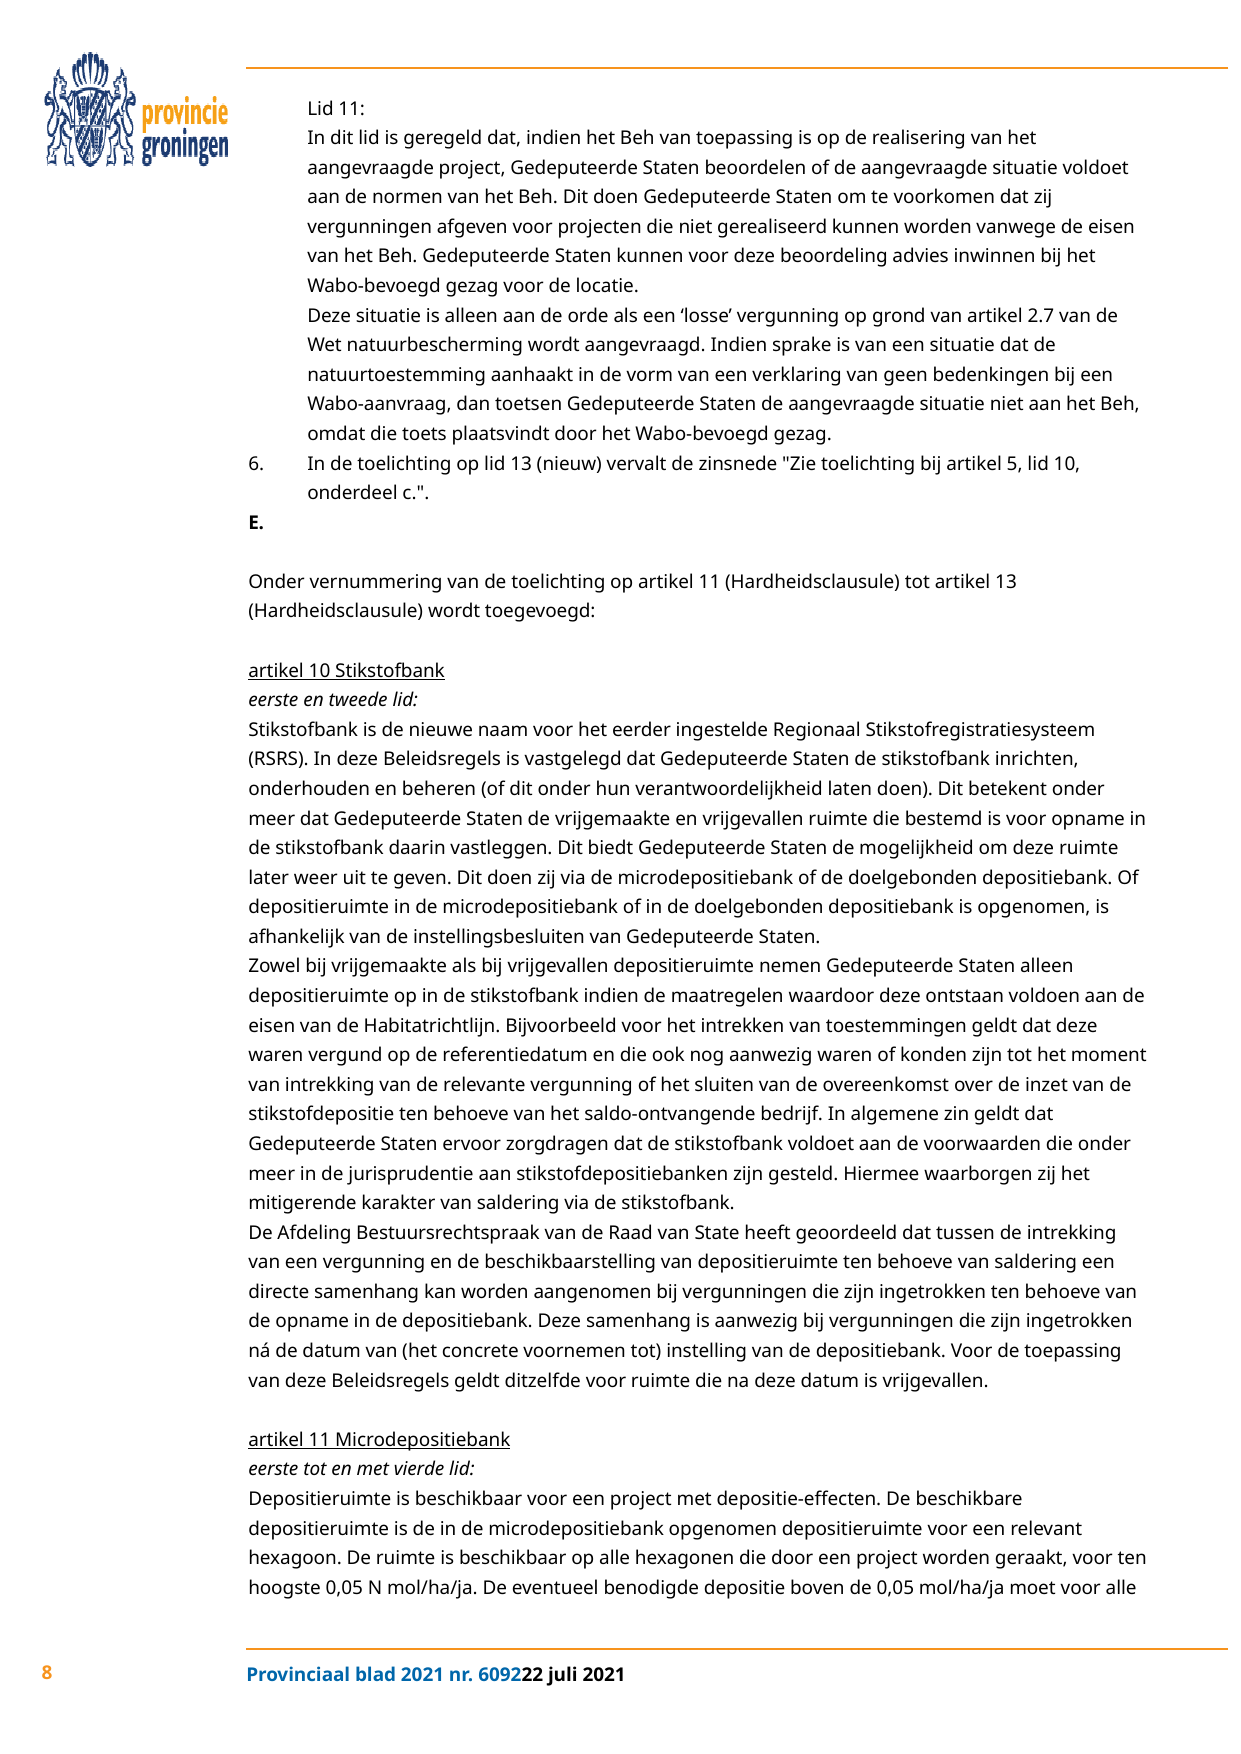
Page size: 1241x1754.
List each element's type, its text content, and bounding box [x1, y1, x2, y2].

text Onder vernummering van de toelichting op artikel 11 (Hardheidsclausule) tot artikel 13 (Hardheidsclausule) wordt toegevoegd: [248, 568, 1152, 623]
text E. [248, 509, 1152, 535]
list Deze situatie is alleen aan de orde als een ‘losse’ vergunning op grond van artikel 2.7 van de Wet natuurbescherming wordt aangevraagd. Indien sprake is van een situatie dat de natuurtoestemming aanhaakt in de vorm van een verklaring van geen bedenkingen bij een Wabo-aanvraag, dan toetsen Gedeputeerde Staten de aangevraagde situatie niet aan het Beh, omdat die toets plaatsvindt door het Wabo-bevoegd gezag. [248, 302, 1152, 446]
text artikel 11 Microdepositiebank [248, 1426, 1152, 1452]
text Zowel bij vrijgemaakte als bij vrijgevallen depositieruimte nemen Gedeputeerde Staten alleen depositieruimte op in de stikstofbank indien de maatregelen waardoor deze ontstaan voldoen aan de eisen van de Habitatrichtlijn. Bijvoorbeeld voor het intrekken van toestemmingen geldt dat deze waren vergund op de referentiedatum en die ook nog aanwezig waren of konden zijn tot het moment van intrekking van de relevante vergunning of het sluiten van de overeenkomst over de inzet van de stikstofdepositie ten behoeve van het saldo-ontvangende bedrijf. In algemene zin geldt dat Gedeputeerde Staten ervoor zorgdragen dat de stikstofbank voldoet aan de voorwaarden die onder meer in de jurisprudentie aan stikstofdepositiebanken zijn gesteld. Hiermee waarborgen zij het mitigerende karakter van saldering via de stikstofbank. [248, 953, 1152, 1215]
text eerste en tweede lid: [248, 686, 1152, 712]
text eerste tot en met vierde lid: [248, 1456, 1152, 1481]
picture [41, 47, 231, 172]
list Lid 11: [248, 95, 1152, 121]
text De Afdeling Bestuursrechtspraak van de Raad van State heeft geoordeeld dat tussen de intrekking van een vergunning en de beschikbaarstelling van depositieruimte ten behoeve van saldering een directe samenhang kan worden aangenomen bij vergunningen die zijn ingetrokken ten behoeve van de opname in de depositiebank. Deze samenhang is aanwezig bij vergunningen die zijn ingetrokken ná de datum van (het concrete voornemen tot) instelling van de depositiebank. Voor de toepassing van deze Beleidsregels geldt ditzelfde voor ruimte die na deze datum is vrijgevallen. [248, 1219, 1152, 1393]
text Depositieruimte is beschikbaar voor een project met depositie-effecten. De beschikbare depositieruimte is de in de microdepositiebank opgenomen depositieruimte voor een relevant hexagoon. De ruimte is beschikbaar op alle hexagonen die door een project worden geraakt, voor ten hoogste 0,05 N mol/ha/ja. De eventueel benodigde depositie boven de 0,05 mol/ha/ja moet voor alle [248, 1485, 1152, 1600]
list In de toelichting op lid 13 (nieuw) vervalt de zinsnede "Zie toelichting bij artikel 5, lid 10, onderdeel c.". [248, 450, 1152, 505]
text artikel 10 Stikstofbank [248, 657, 1152, 683]
list In dit lid is geregeld dat, indien het Beh van toepassing is op de realisering van het aangevraagde project, Gedeputeerde Staten beoordelen of de aangevraagde situatie voldoet aan de normen van het Beh. Dit doen Gedeputeerde Staten om te voorkomen dat zij vergunningen afgeven voor projecten die niet gerealiseerd kunnen worden vanwege de eisen van het Beh. Gedeputeerde Staten kunnen voor deze beoordeling advies inwinnen bij het Wabo-bevoegd gezag voor de locatie. [248, 124, 1152, 298]
text Stikstofbank is de nieuwe naam voor het eerder ingestelde Regionaal Stikstofregistratiesysteem (RSRS). In deze Beleidsregels is vastgelegd dat Gedeputeerde Staten de stikstofbank inrichten, onderhouden en beheren (of dit onder hun verantwoordelijkheid laten doen). Dit betekent onder meer dat Gedeputeerde Staten de vrijgemaakte en vrijgevallen ruimte die bestemd is voor opname in de stikstofbank daarin vastleggen. Dit biedt Gedeputeerde Staten de mogelijkheid om deze ruimte later weer uit te geven. Dit doen zij via de microdepositiebank of de doelgebonden depositiebank. Of depositieruimte in de microdepositiebank of in de doelgebonden depositiebank is opgenomen, is afhankelijk van de instellingsbesluiten van Gedeputeerde Staten. [248, 716, 1152, 949]
